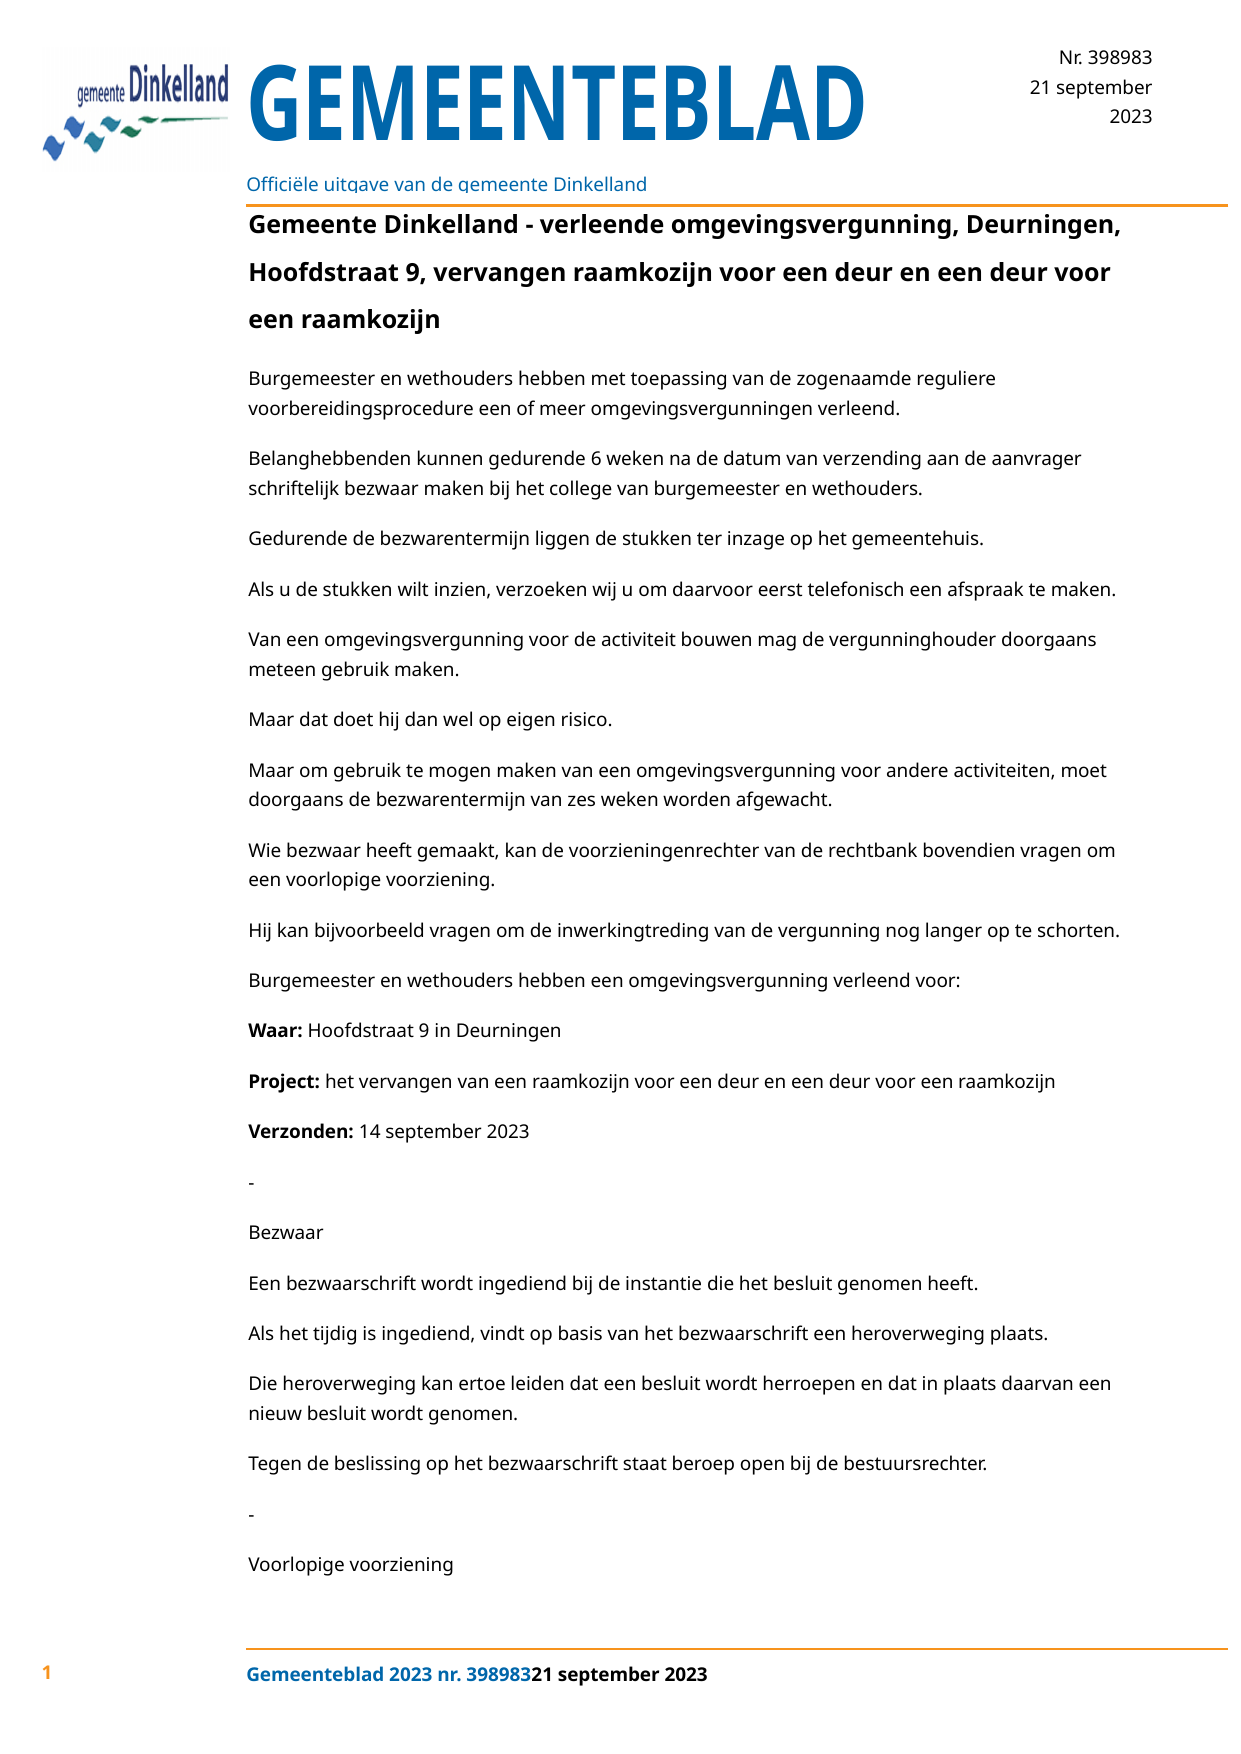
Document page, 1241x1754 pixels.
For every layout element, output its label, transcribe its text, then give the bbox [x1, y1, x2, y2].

text Van een omgevingsvergunning voor de activiteit bouwen mag de vergunninghouder doorgaans meteen gebruik maken. [248, 626, 1152, 682]
text Gemeente Dinkelland - verleende omgevingsvergunning, Deurningen, Hoofdstraat 9, vervangen raamkozijn voor een deur en een deur voor een raamkozijn [248, 207, 1152, 336]
text Als u de stukken wilt inzien, verzoeken wij u om daarvoor eerst telefonisch een afspraak te maken. [248, 576, 1152, 602]
text Een bezwaarschrift wordt ingediend bij de instantie die het besluit genomen heeft. [248, 1270, 1152, 1295]
text - [248, 1169, 1152, 1194]
text Project: het vervangen van een raamkozijn voor een deur en een deur voor een raamkozijn [248, 1068, 1152, 1094]
text Als het tijdig is ingediend, vindt op basis van het bezwaarschrift een heroverweging plaats. [248, 1320, 1152, 1346]
text Verzonden: 14 september 2023 [248, 1118, 1152, 1144]
text Hij kan bijvoorbeeld vragen om de inwerkingtreding van de vergunning nog langer op te schorten. [248, 917, 1152, 942]
text Maar dat doet hij dan wel op eigen risico. [248, 706, 1152, 732]
text Burgemeester en wethouders hebben een omgevingsvergunning verleend voor: [248, 967, 1152, 993]
text Voorlopige voorziening [248, 1551, 1152, 1577]
text Maar om gebruik te mogen maken van een omgevingsvergunning voor andere activiteiten, moet doorgaans de bezwarentermijn van zes weken worden afgewacht. [248, 757, 1152, 812]
text Bezwaar [248, 1219, 1152, 1245]
text Waar: Hoofdstraat 9 in Deurningen [248, 1018, 1152, 1043]
text Belanghebbenden kunnen gedurende 6 weken na de datum van verzending aan de aanvrager schriftelijk bezwaar maken bij het college van burgemeester en wethouders. [248, 446, 1152, 501]
text Burgemeester en wethouders hebben met toepassing van de zogenaamde reguliere voorbereidingsprocedure een of meer omgevingsvergunningen verleend. [248, 366, 1152, 421]
picture [41, 47, 231, 172]
text Gedurende de bezwarentermijn liggen de stukken ter inzage op het gemeentehuis. [248, 526, 1152, 551]
text Tegen de beslissing op het bezwaarschrift staat beroep open bij de bestuursrechter. [248, 1451, 1152, 1476]
text Die heroverweging kan ertoe leiden dat een besluit wordt herroepen en dat in plaats daarvan een nieuw besluit wordt genomen. [248, 1371, 1152, 1426]
text Wie bezwaar heeft gemaakt, kan de voorzieningenrechter van de rechtbank bovendien vragen om een voorlopige voorziening. [248, 837, 1152, 892]
text - [248, 1501, 1152, 1527]
